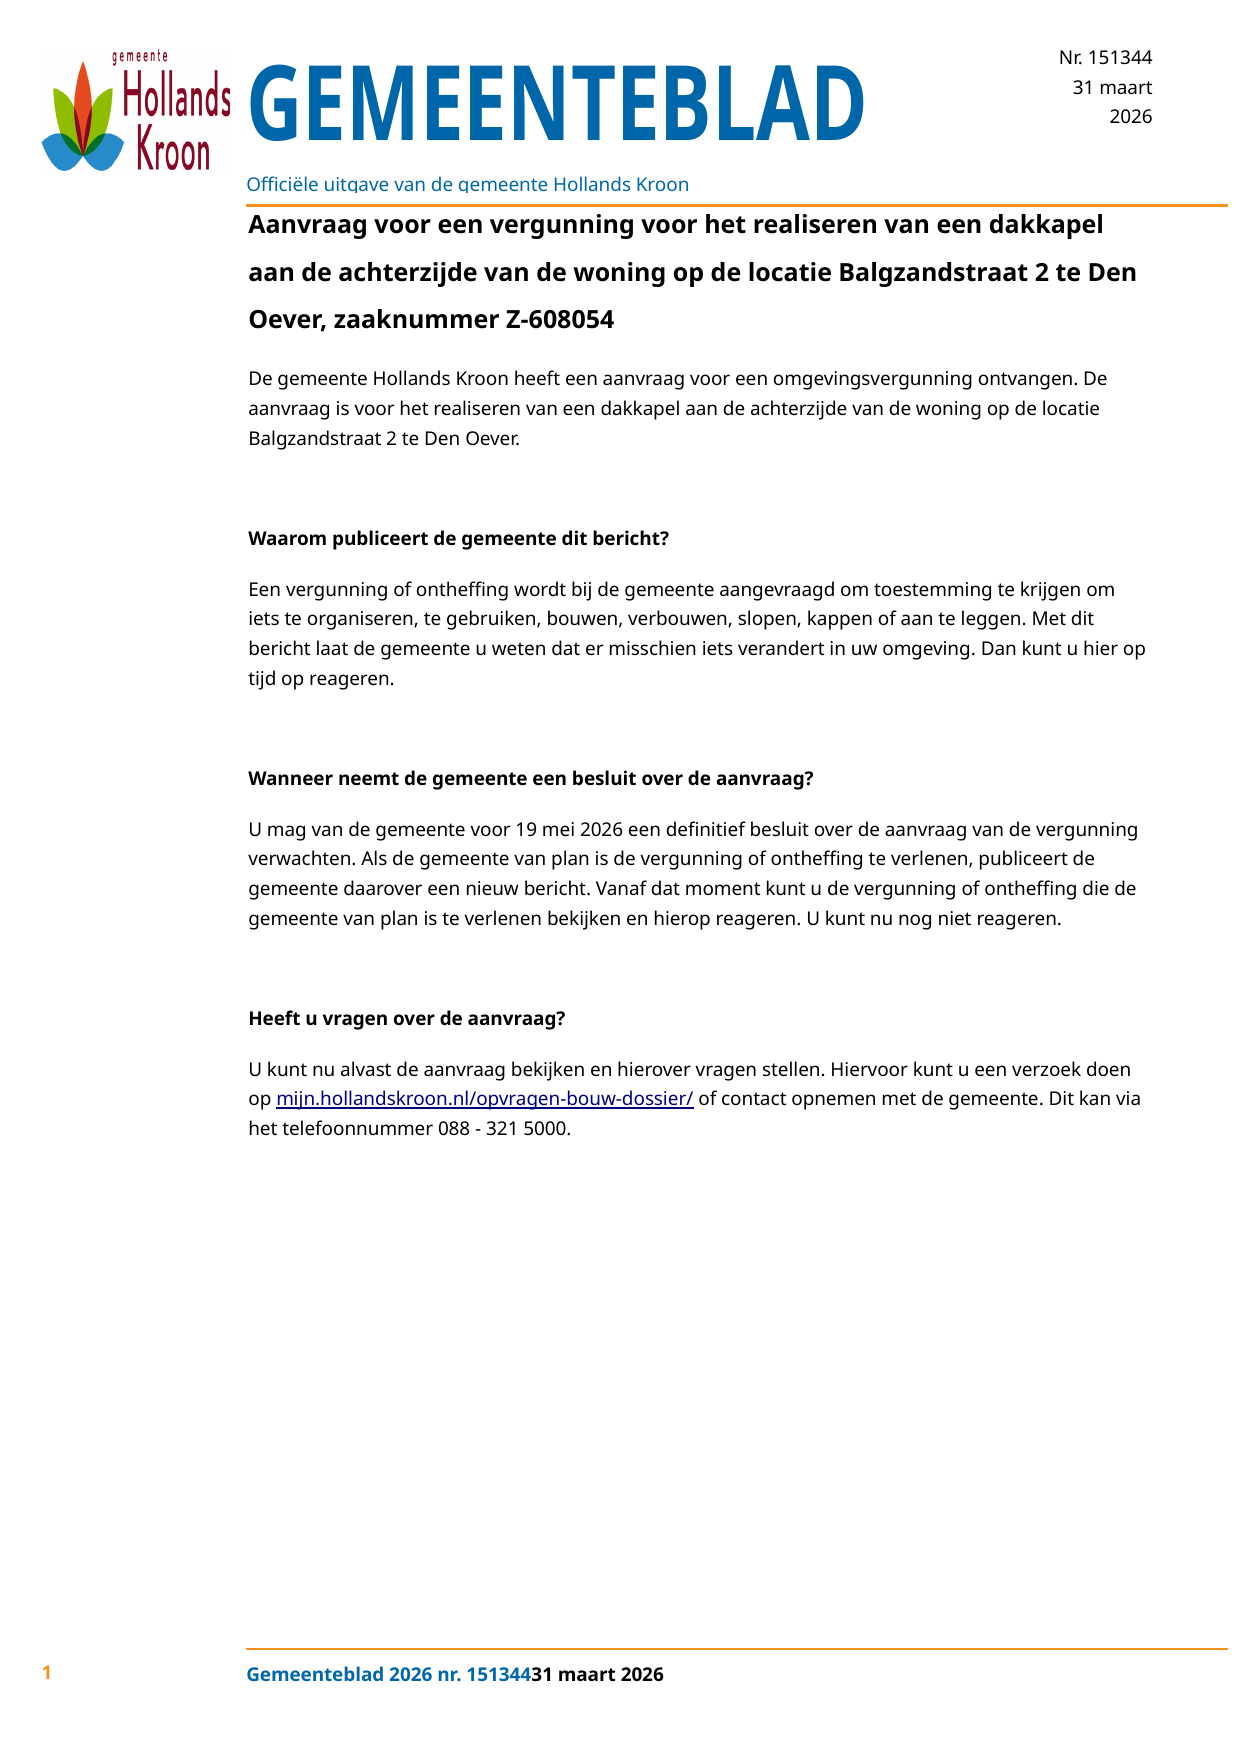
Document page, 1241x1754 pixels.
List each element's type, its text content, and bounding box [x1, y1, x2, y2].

text Heeft u vragen over de aanvraag? [248, 1006, 1152, 1031]
text U mag van de gemeente voor 19 mei 2026 een definitief besluit over de aanvraag van de vergunning verwachten. Als de gemeente van plan is de vergunning of ontheffing te verlenen, publiceert de gemeente daarover een nieuw bericht. Vanaf dat moment kunt u de vergunning of ontheffing die de gemeente van plan is te verlenen bekijken en hierop reageren. U kunt nu nog niet reageren. [248, 816, 1152, 930]
text Een vergunning of ontheffing wordt bij de gemeente aangevraagd om toestemming te krijgen om iets te organiseren, te gebruiken, bouwen, verbouwen, slopen, kappen of aan te leggen. Met dit bericht laat de gemeente u weten dat er misschien iets verandert in uw omgeving. Dan kunt u hier op tijd op reageren. [248, 576, 1152, 690]
text De gemeente Hollands Kroon heeft een aanvraag voor een omgevingsvergunning ontvangen. De aanvraag is voor het realiseren van een dakkapel aan de achterzijde van de woning op de locatie Balgzandstraat 2 te Den Oever. [248, 366, 1152, 450]
picture [41, 47, 231, 172]
text Waarom publiceert de gemeente dit bericht? [248, 526, 1152, 551]
text Wanneer neemt de gemeente een besluit over de aanvraag? [248, 766, 1152, 791]
text U kunt nu alvast de aanvraag bekijken en hierover vragen stellen. Hiervoor kunt u een verzoek doen op mijn.hollandskroon.nl/opvragen-bouw-dossier/ of contact opnemen met de gemeente. Dit kan via het telefoonnummer 088 - 321 5000. [248, 1056, 1152, 1141]
text Aanvraag voor een vergunning voor het realiseren van een dakkapel aan de achterzijde van de woning op de locatie Balgzandstraat 2 te Den Oever, zaaknummer Z-608054 [248, 207, 1152, 336]
